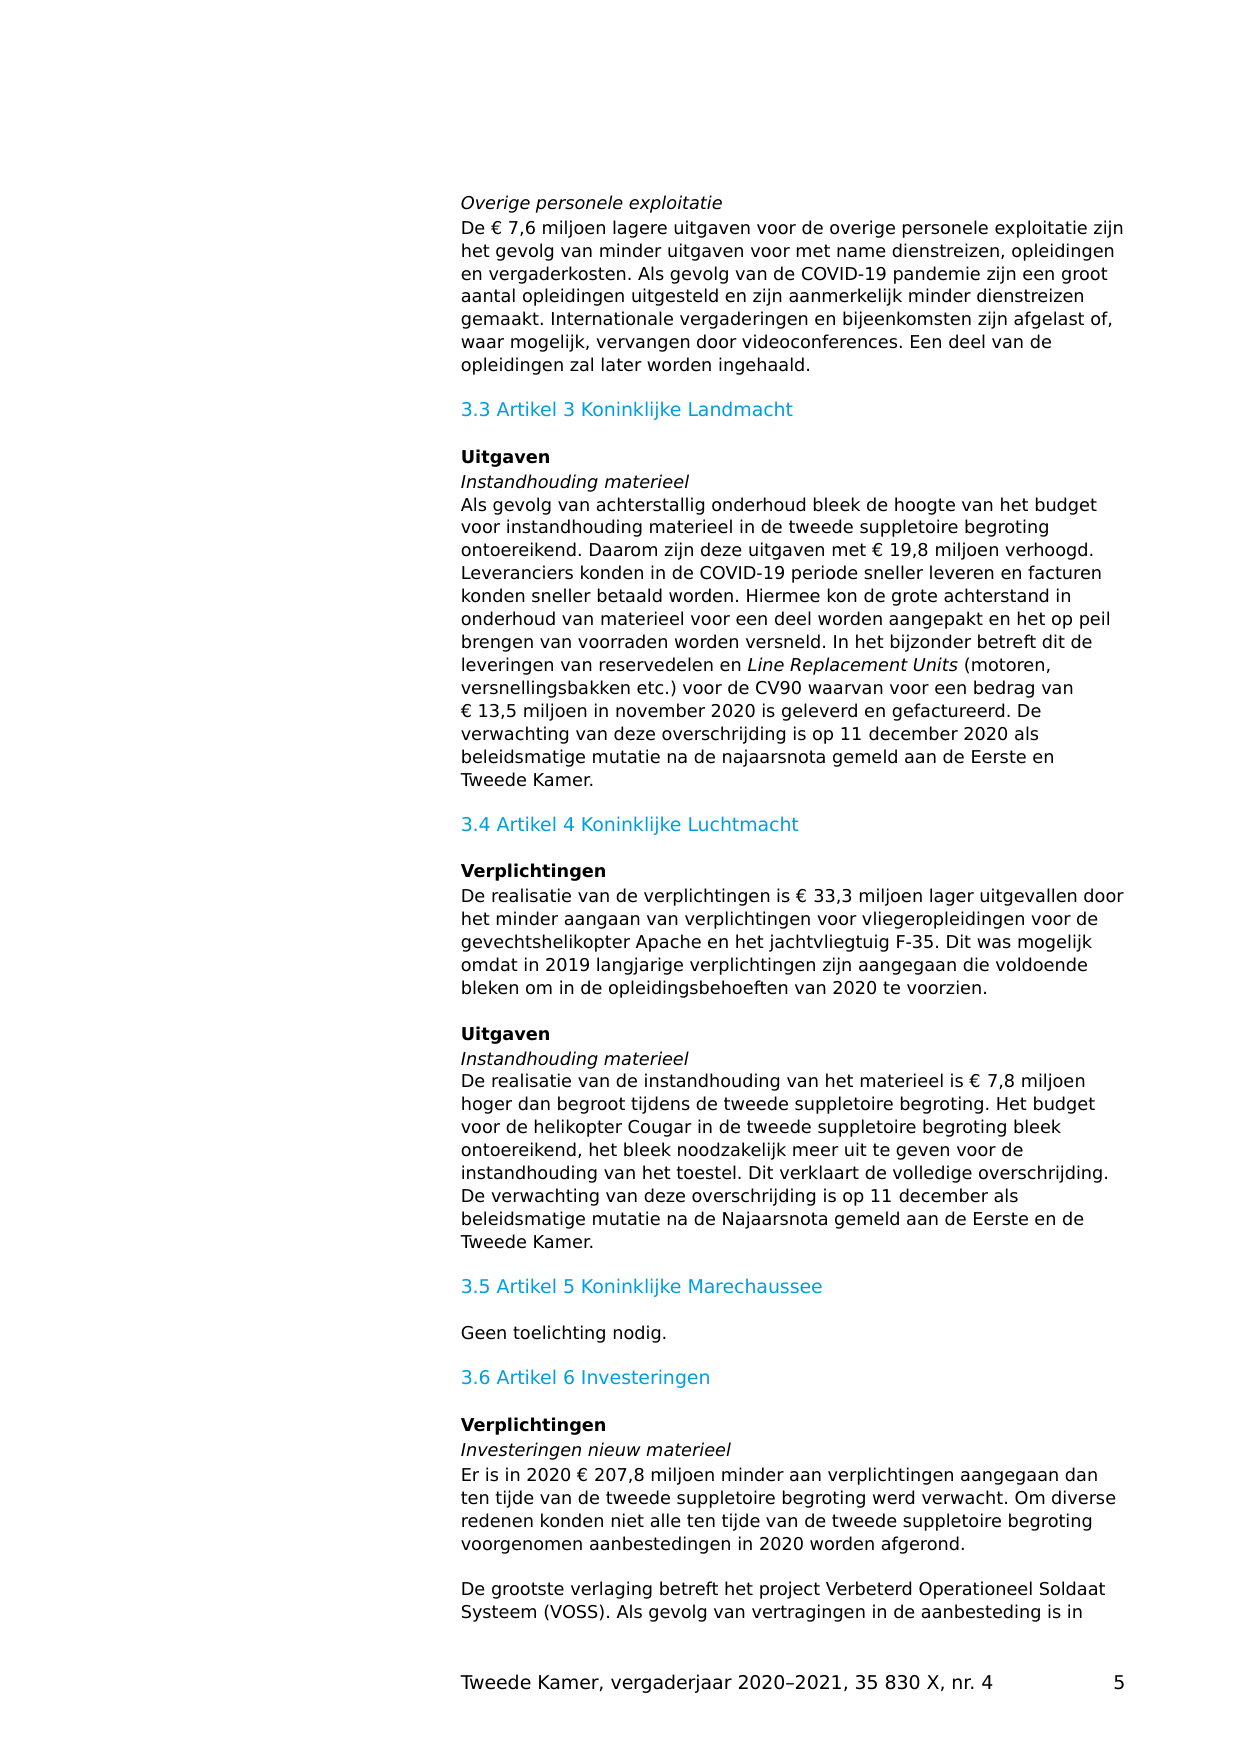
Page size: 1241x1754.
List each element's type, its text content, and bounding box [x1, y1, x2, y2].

text Uitgaven [461, 445, 1125, 468]
text Verplichtingen [461, 859, 1125, 882]
text Overige personele exploitatie [461, 191, 1125, 214]
text Investeringen nieuw materieel [461, 1438, 1125, 1461]
title 3.6 Artikel 6 Investeringen [461, 1367, 1125, 1389]
title 3.3 Artikel 3 Koninklijke Landmacht [461, 399, 1125, 421]
text Instandhouding materieel Als gevolg van achterstallig onderhoud bleek de hoogte van het budget voor instandhouding materieel in de tweede suppletoire begroting ontoereikend. Daarom zijn deze uitgaven met € 19,8 miljoen verhoogd. Leveranciers konden in de COVID-19 periode sneller leveren en facturen konden sneller betaald worden. Hiermee kon de grote achterstand in onderhoud van materieel voor een deel worden aangepakt en het op peil brengen van voorraden worden versneld. In het bijzonder betreft dit de leveringen van reservedelen en Line Replacement Units (motoren, versnellingsbakken etc.) voor de CV90 waarvan voor een bedrag van € 13,5 miljoen in november 2020 is geleverd en gefactureerd. De verwachting van deze overschrijding is op 11 december 2020 als beleidsmatige mutatie na de najaarsnota gemeld aan de Eerste en Tweede Kamer. [461, 470, 1125, 791]
text Uitgaven [461, 1022, 1125, 1044]
text Geen toelichting nodig. [461, 1321, 1125, 1344]
text De grootste verlaging betreft het project Verbeterd Operationeel Soldaat Systeem (VOSS). Als gevolg van vertragingen in de aanbesteding is in [461, 1577, 1125, 1623]
text Instandhouding materieel De realisatie van de instandhouding van het materieel is € 7,8 miljoen hoger dan begroot tijdens de tweede suppletoire begroting. Het budget voor de helikopter Cougar in de tweede suppletoire begroting bleek ontoereikend, het bleek noodzakelijk meer uit te geven voor de instandhouding van het toestel. Dit verklaart de volledige overschrijding. De verwachting van deze overschrijding is op 11 december als beleidsmatige mutatie na de Najaarsnota gemeld aan de Eerste en de Tweede Kamer. [461, 1047, 1125, 1253]
title 3.5 Artikel 5 Koninklijke Marechaussee [461, 1276, 1125, 1298]
text De realisatie van de verplichtingen is € 33,3 miljoen lager uitgevallen door het minder aangaan van verplichtingen voor vliegeropleidingen voor de gevechtshelikopter Apache en het jachtvliegtuig F-35. Dit was mogelijk omdat in 2019 langjarige verplichtingen zijn aangegaan die voldoende bleken om in de opleidingsbehoeften van 2020 te voorzien. [461, 884, 1125, 999]
text Verplichtingen [461, 1413, 1125, 1436]
text Er is in 2020 € 207,8 miljoen minder aan verplichtingen aangegaan dan ten tijde van de tweede suppletoire begroting werd verwacht. Om diverse redenen konden niet alle ten tijde van de tweede suppletoire begroting voorgenomen aanbestedingen in 2020 worden afgerond. [461, 1463, 1125, 1554]
text De € 7,6 miljoen lagere uitgaven voor de overige personele exploitatie zijn het gevolg van minder uitgaven voor met name dienstreizen, opleidingen en vergaderkosten. Als gevolg van de COVID-19 pandemie zijn een groot aantal opleidingen uitgesteld en zijn aanmerkelijk minder dienstreizen gemaakt. Internationale vergaderingen en bijeenkomsten zijn afgelast of, waar mogelijk, vervangen door videoconferences. Een deel van de opleidingen zal later worden ingehaald. [461, 216, 1125, 376]
title 3.4 Artikel 4 Koninklijke Luchtmacht [461, 813, 1125, 835]
